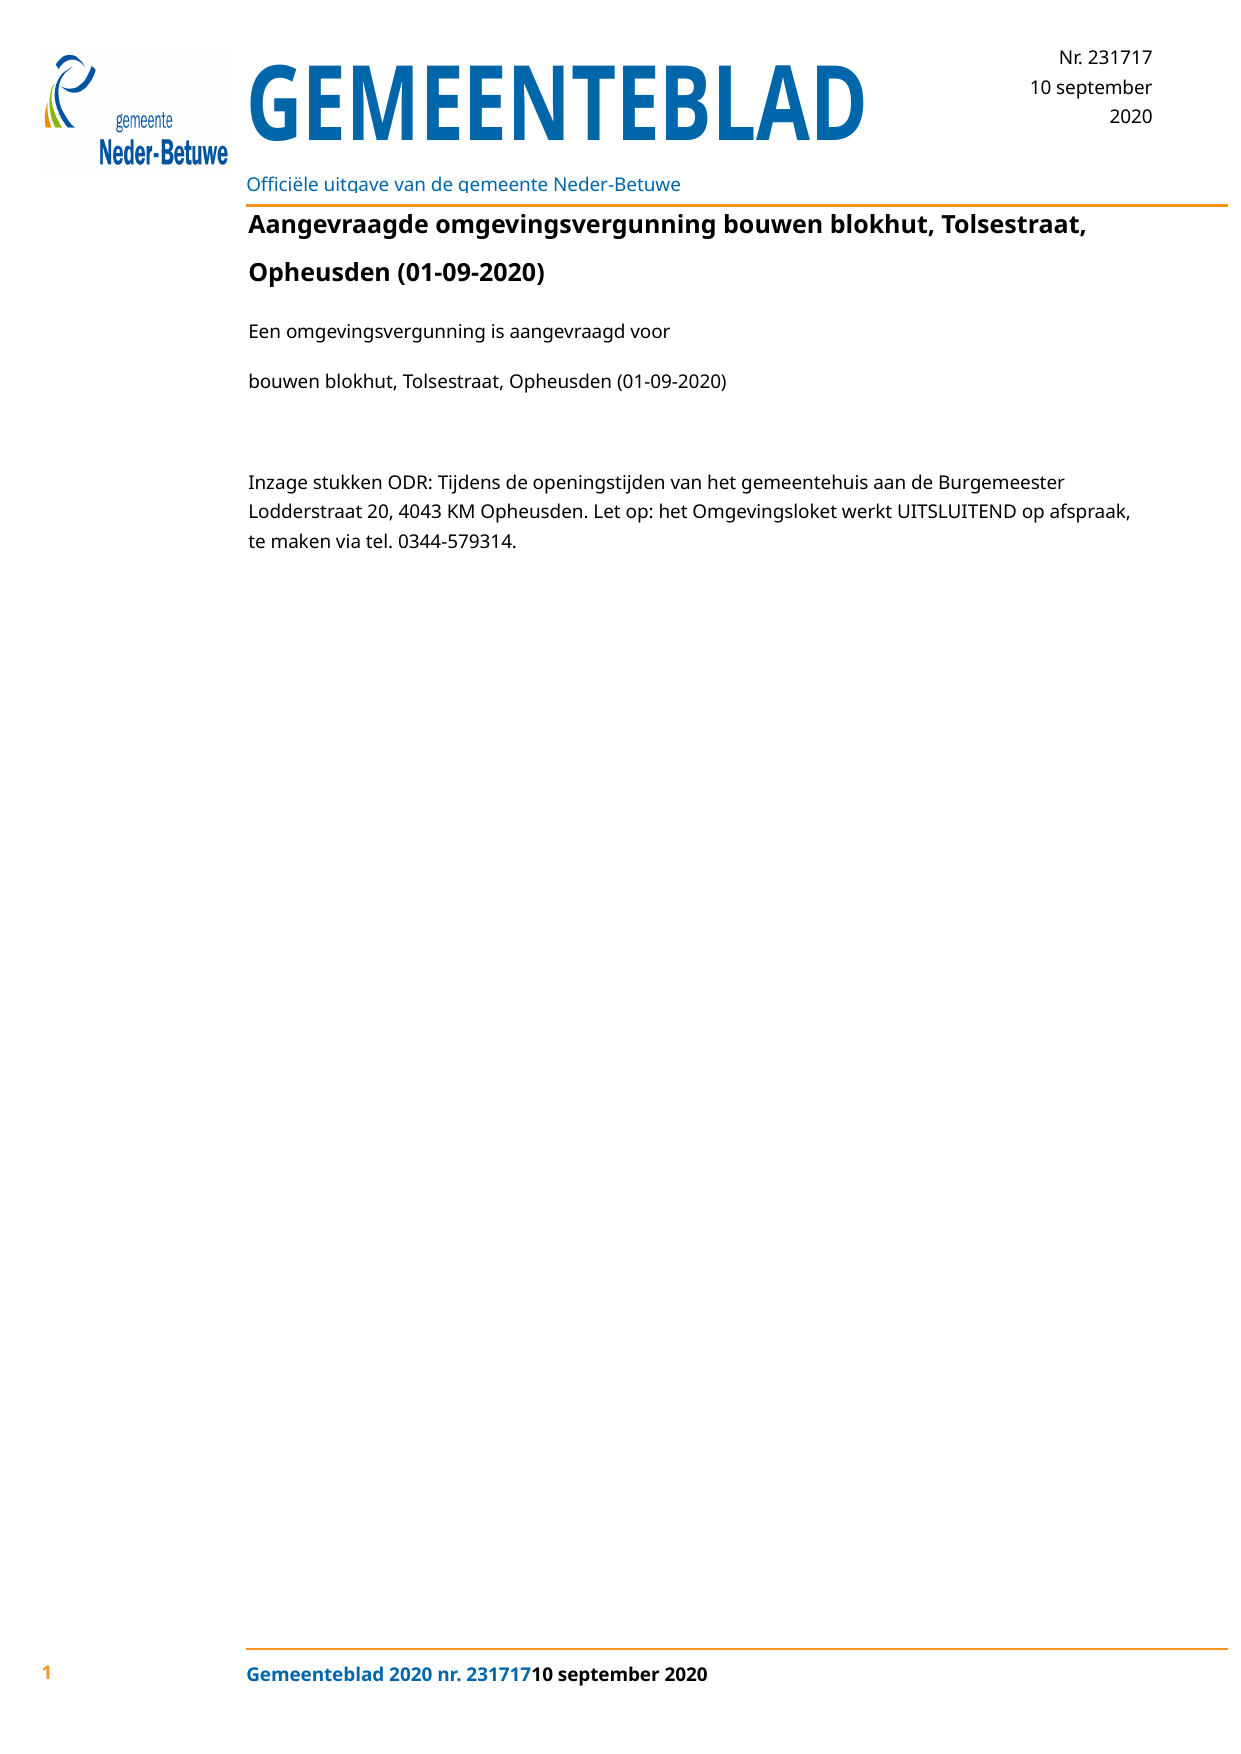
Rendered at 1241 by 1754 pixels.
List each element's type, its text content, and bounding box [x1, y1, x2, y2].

text Inzage stukken ODR: Tijdens de openingstijden van het gemeentehuis aan de Burgemeester Lodderstraat 20, 4043 KM Opheusden. Let op: het Omgevingsloket werkt UITSLUITEND op afspraak, te maken via tel. 0344-579314. [248, 469, 1152, 554]
text bouwen blokhut, Tolsestraat, Opheusden (01-09-2020) [248, 368, 1152, 394]
picture [41, 47, 231, 172]
text Aangevraagde omgevingsvergunning bouwen blokhut, Tolsestraat, Opheusden (01-09-2020) [248, 207, 1152, 288]
text Een omgevingsvergunning is aangevraagd voor [248, 318, 1152, 344]
